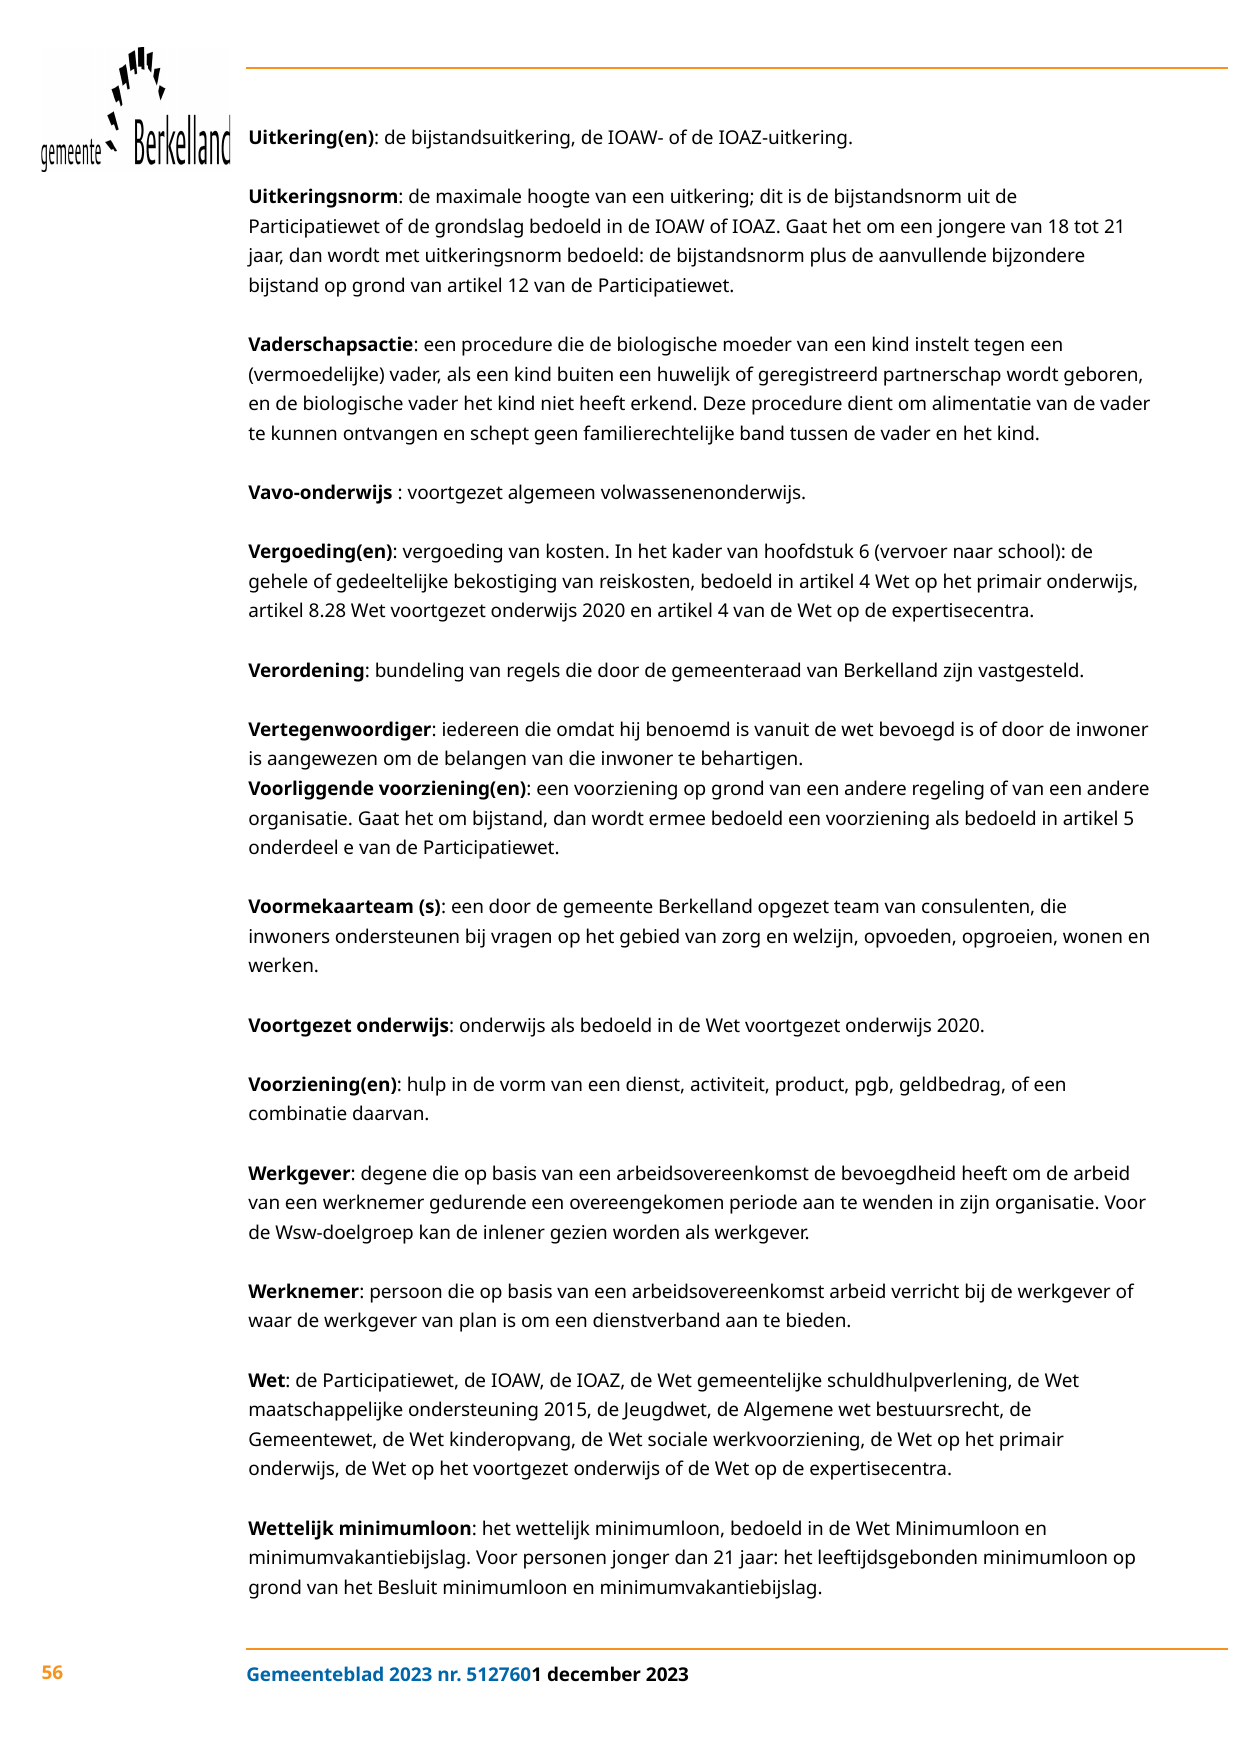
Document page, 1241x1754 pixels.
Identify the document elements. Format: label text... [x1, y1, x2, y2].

text Vaderschapsactie: een procedure die de biologische moeder van een kind instelt tegen een (vermoedelijke) vader, als een kind buiten een huwelijk of geregistreerd partnerschap wordt geboren, en de biologische vader het kind niet heeft erkend. Deze procedure dient om alimentatie van de vader te kunnen ontvangen en schept geen familierechtelijke band tussen de vader en het kind. [248, 331, 1152, 446]
text Vergoeding(en): vergoeding van kosten. In het kader van hoofdstuk 6 (vervoer naar school): de gehele of gedeeltelijke bekostiging van reiskosten, bedoeld in artikel 4 Wet op het primair onderwijs, artikel 8.28 Wet voortgezet onderwijs 2020 en artikel 4 van de Wet op de expertisecentra. [248, 538, 1152, 623]
text Voorliggende voorziening(en): een voorziening op grond van een andere regeling of van een andere organisatie. Gaat het om bijstand, dan wordt ermee bedoeld een voorziening als bedoeld in artikel 5 onderdeel e van de Participatiewet. [248, 775, 1152, 860]
text Voortgezet onderwijs: onderwijs als bedoeld in de Wet voortgezet onderwijs 2020. [248, 1012, 1152, 1038]
text Wettelijk minimumloon: het wettelijk minimumloon, bedoeld in de Wet Minimumloon en minimumvakantiebijslag. Voor personen jonger dan 21 jaar: het leeftijdsgebonden minimumloon op grond van het Besluit minimumloon en minimumvakantiebijslag. [248, 1515, 1152, 1600]
text Wet: de Participatiewet, de IOAW, de IOAZ, de Wet gemeentelijke schuldhulpverlening, de Wet maatschappelijke ondersteuning 2015, de Jeugdwet, de Algemene wet bestuursrecht, de Gemeentewet, de Wet kinderopvang, de Wet sociale werkvoorziening, de Wet op het primair onderwijs, de Wet op het voortgezet onderwijs of de Wet op de expertisecentra. [248, 1367, 1152, 1481]
text Voormekaarteam (s): een door de gemeente Berkelland opgezet team van consulenten, die inwoners ondersteunen bij vragen op het gebied van zorg en welzijn, opvoeden, opgroeien, wonen en werken. [248, 893, 1152, 978]
text Uitkeringsnorm: de maximale hoogte van een uitkering; dit is de bijstandsnorm uit de Participatiewet of de grondslag bedoeld in de IOAW of IOAZ. Gaat het om een jongere van 18 tot 21 jaar, dan wordt met uitkeringsnorm bedoeld: de bijstandsnorm plus de aanvullende bijzondere bijstand op grond van artikel 12 van de Participatiewet. [248, 183, 1152, 298]
text Vertegenwoordiger: iedereen die omdat hij benoemd is vanuit de wet bevoegd is of door de inwoner is aangewezen om de belangen van die inwoner te behartigen. [248, 716, 1152, 771]
picture [41, 47, 231, 172]
text Werknemer: persoon die op basis van een arbeidsovereenkomst arbeid verricht bij de werkgever of waar de werkgever van plan is om een dienstverband aan te bieden. [248, 1278, 1152, 1333]
text Verordening: bundeling van regels die door de gemeenteraad van Berkelland zijn vastgesteld. [248, 657, 1152, 683]
text Werkgever: degene die op basis van een arbeidsovereenkomst de bevoegdheid heeft om de arbeid van een werknemer gedurende een overeengekomen periode aan te wenden in zijn organisatie. Voor de Wsw-doelgroep kan de inlener gezien worden als werkgever. [248, 1160, 1152, 1245]
text Voorziening(en): hulp in de vorm van een dienst, activiteit, product, pgb, geldbedrag, of een combinatie daarvan. [248, 1071, 1152, 1126]
text Uitkering(en): de bijstandsuitkering, de IOAW- of de IOAZ-uitkering. [248, 124, 1152, 150]
text Vavo-onderwijs : voortgezet algemeen volwassenenonderwijs. [248, 479, 1152, 505]
